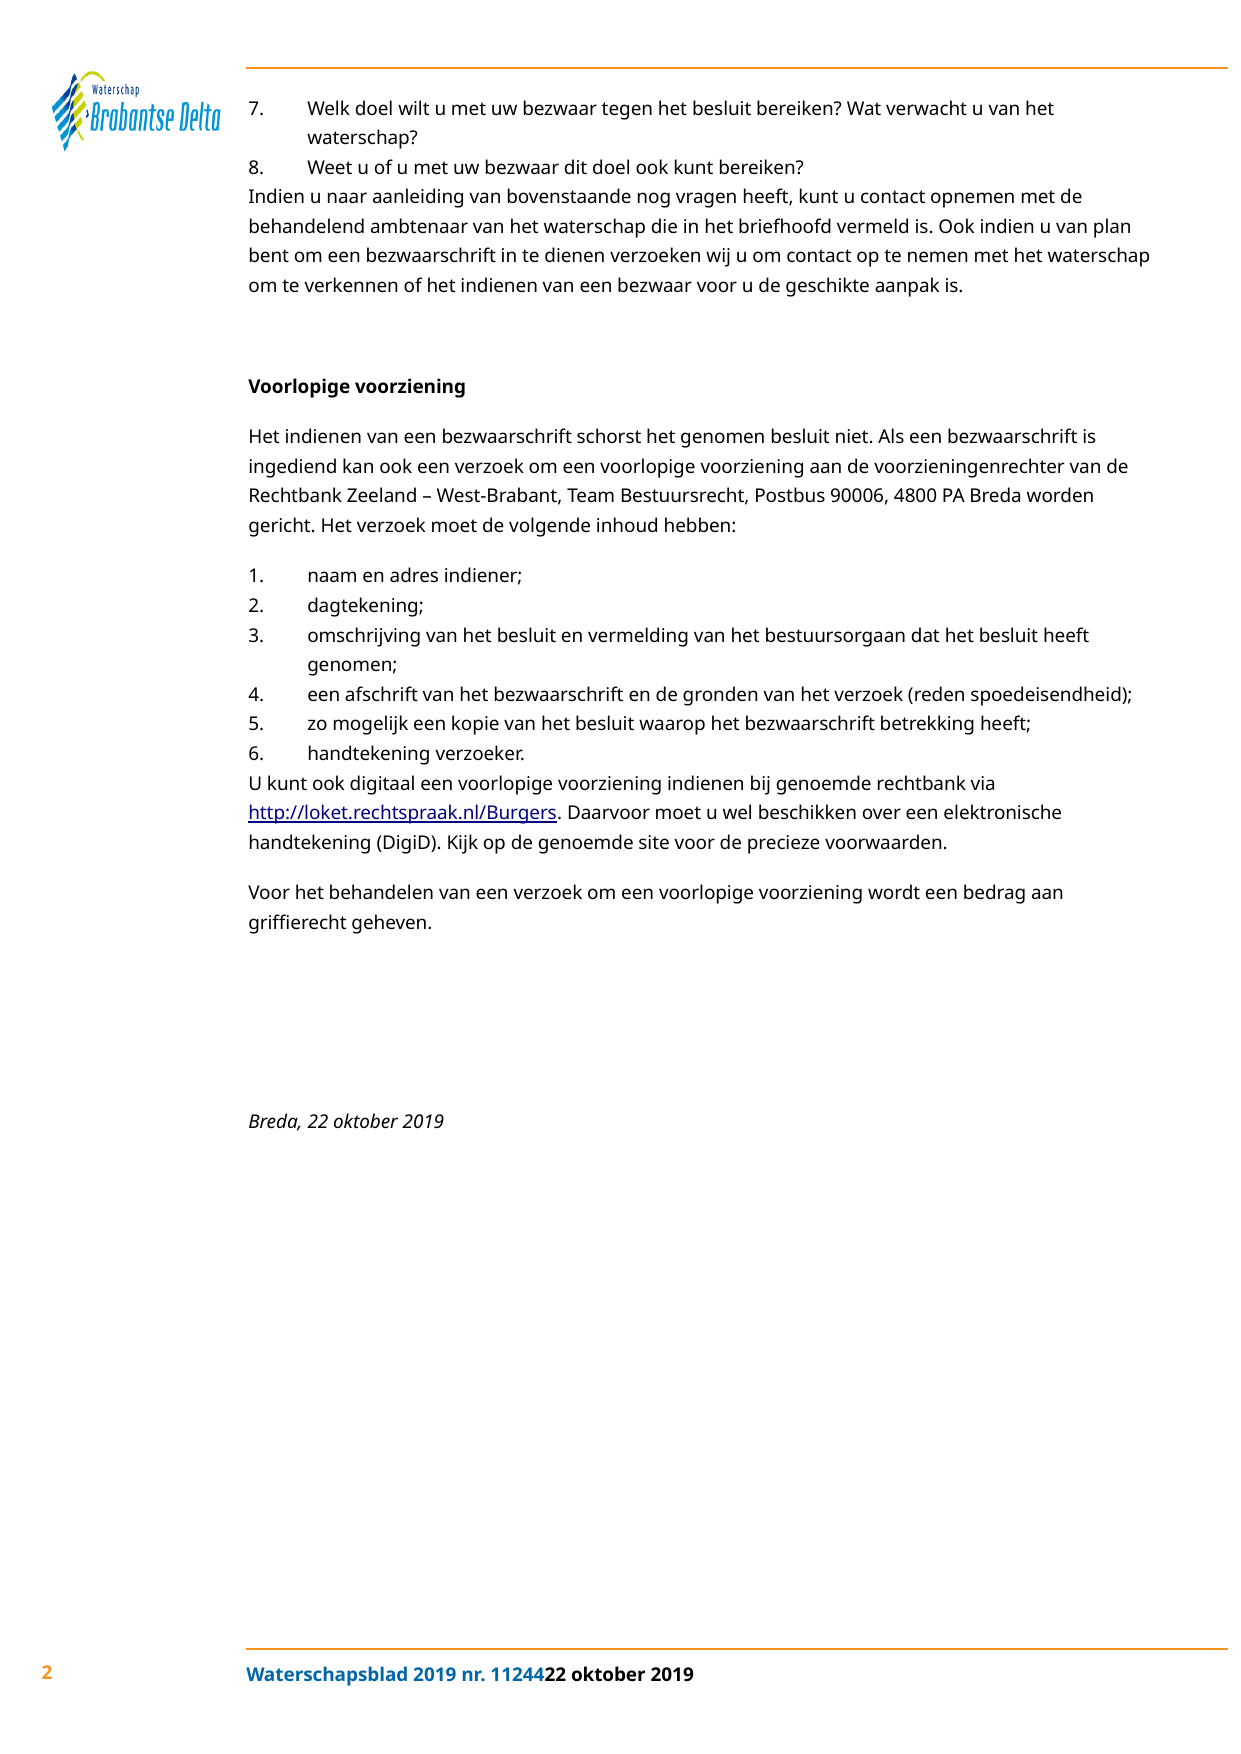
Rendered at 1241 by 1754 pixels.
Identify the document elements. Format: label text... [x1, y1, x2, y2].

list dagtekening; [248, 592, 1152, 618]
text Breda, 22 oktober 2019 [248, 1108, 1152, 1134]
text Indien u naar aanleiding van bovenstaande nog vragen heeft, kunt u contact opnemen met de behandelend ambtenaar van het waterschap die in het briefhoofd vermeld is. Ook indien u van plan bent om een bezwaarschrift in te dienen verzoeken wij u om contact op te nemen met het waterschap om te verkennen of het indienen van een bezwaar voor u de geschikte aanpak is. [248, 183, 1152, 298]
list omschrijving van het besluit en vermelding van het bestuursorgaan dat het besluit heeft genomen; [248, 622, 1152, 677]
text Voor het behandelen van een verzoek om een voorlopige voorziening wordt een bedrag aan griffierecht geheven. [248, 879, 1152, 935]
text Voorlopige voorziening [248, 373, 1152, 399]
list een afschrift van het bezwaarschrift en de gronden van het verzoek (reden spoedeisendheid); [248, 681, 1152, 707]
list zo mogelijk een kopie van het besluit waarop het bezwaarschrift betrekking heeft; [248, 711, 1152, 736]
picture [41, 47, 231, 172]
list Weet u of u met uw bezwaar dit doel ook kunt bereiken? [248, 154, 1152, 180]
list handtekening verzoeker. [248, 740, 1152, 766]
text Het indienen van een bezwaarschrift schorst het genomen besluit niet. Als een bezwaarschrift is ingediend kan ook een verzoek om een voorlopige voorziening aan de voorzieningenrechter van de Rechtbank Zeeland – West-Brabant, Team Bestuursrecht, Postbus 90006, 4800 PA Breda worden gericht. Het verzoek moet de volgende inhoud hebben: [248, 423, 1152, 538]
list Welk doel wilt u met uw bezwaar tegen het besluit bereiken? Wat verwacht u van het waterschap? [248, 95, 1152, 150]
list naam en adres indiener; [248, 563, 1152, 588]
text U kunt ook digitaal een voorlopige voorziening indienen bij genoemde rechtbank via http://loket.rechtspraak.nl/Burgers. Daarvoor moet u wel beschikken over een elektronische handtekening (DigiD). Kijk op de genoemde site voor de precieze voorwaarden. [248, 770, 1152, 855]
